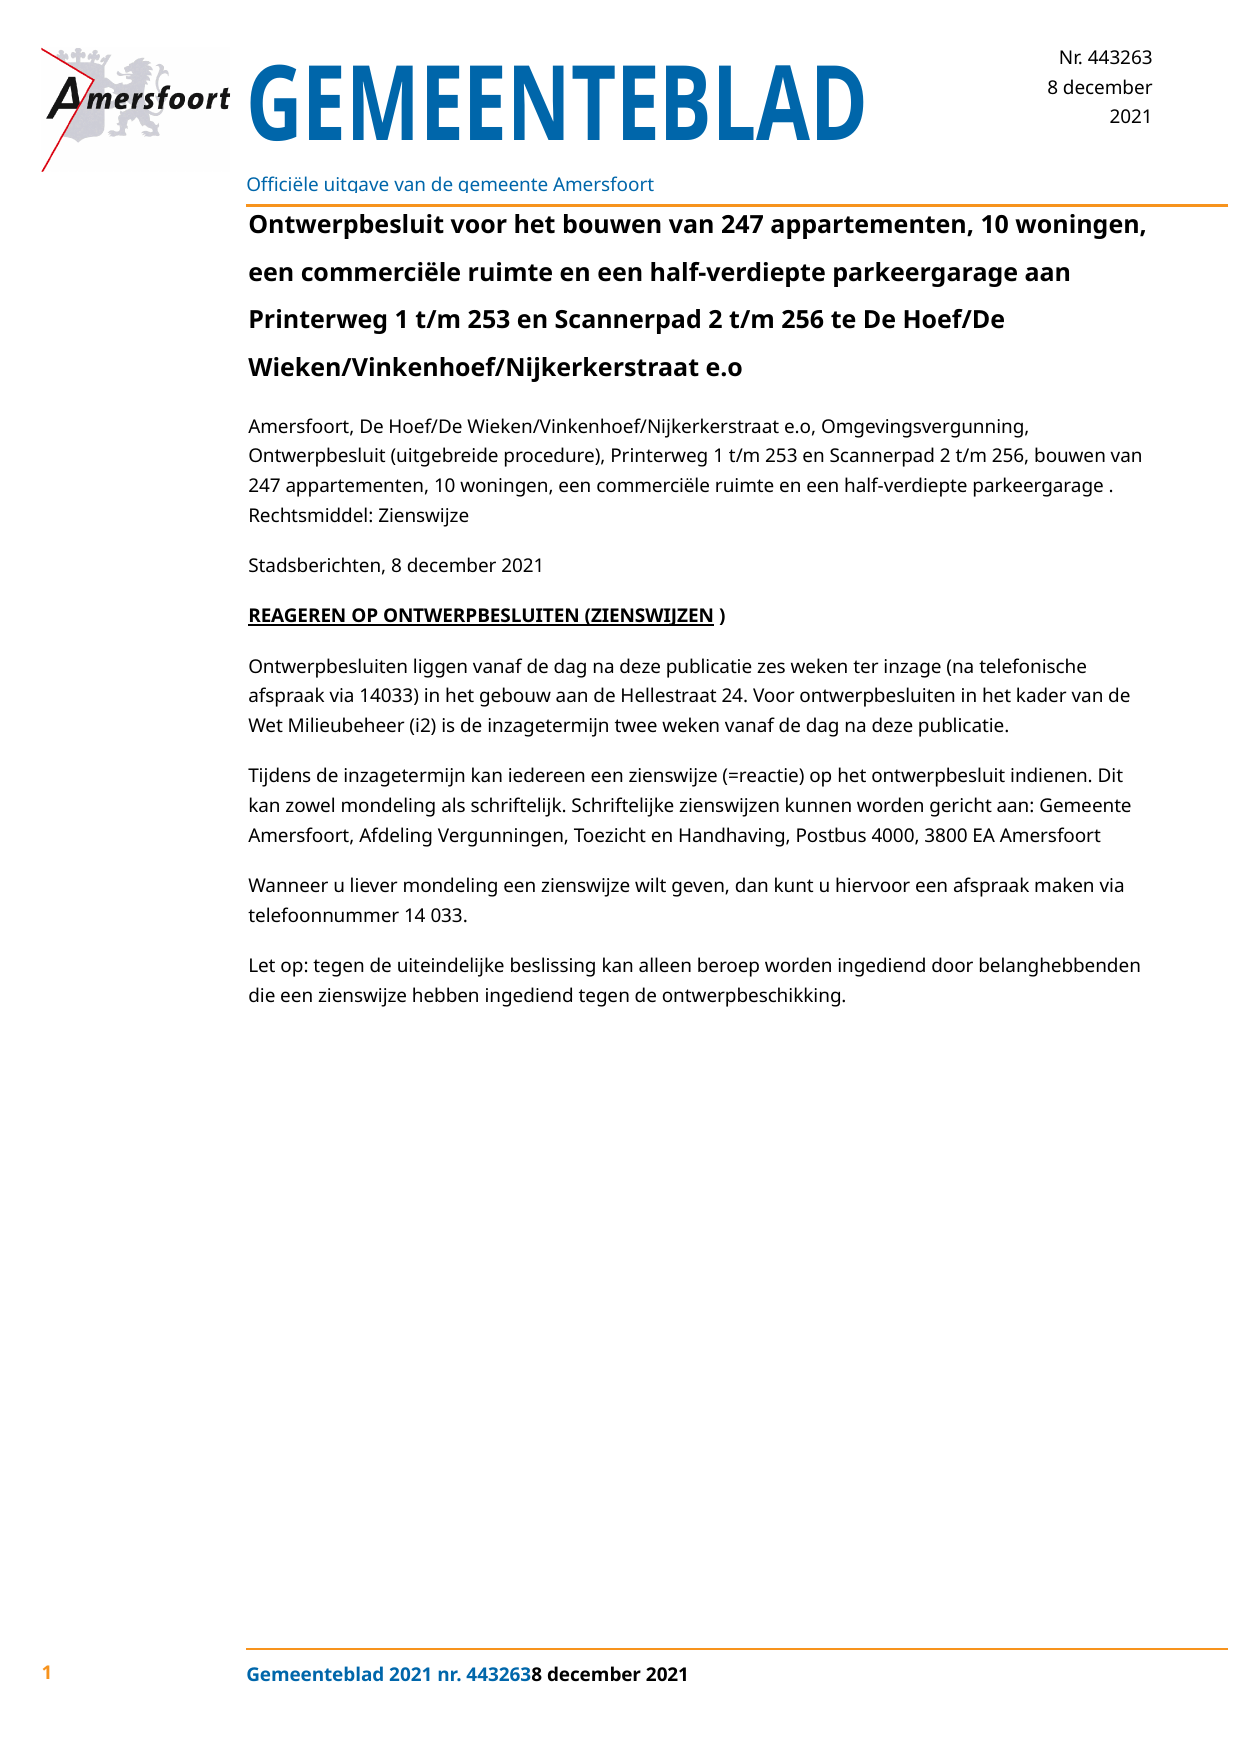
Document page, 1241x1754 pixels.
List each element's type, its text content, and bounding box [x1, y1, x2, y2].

text REAGEREN OP ONTWERPBESLUITEN (ZIENSWIJZEN ) [248, 603, 1152, 628]
text Ontwerpbesluiten liggen vanaf de dag na deze publicatie zes weken ter inzage (na telefonische afspraak via 14033) in het gebouw aan de Hellestraat 24. Voor ontwerpbesluiten in het kader van de Wet Milieubeheer (i2) is de inzagetermijn twee weken vanaf de dag na deze publicatie. [248, 653, 1152, 738]
text Tijdens de inzagetermijn kan iedereen een zienswijze (=reactie) op het ontwerpbesluit indienen. Dit kan zowel mondeling als schriftelijk. Schriftelijke zienswijzen kunnen worden gericht aan: Gemeente Amersfoort, Afdeling Vergunningen, Toezicht en Handhaving, Postbus 4000, 3800 EA Amersfoort [248, 763, 1152, 848]
text Ontwerpbesluit voor het bouwen van 247 appartementen, 10 woningen, een commerciële ruimte en een half-verdiepte parkeergarage aan Printerweg 1 t/m 253 en Scannerpad 2 t/m 256 te De Hoef/De Wieken/Vinkenhoef/Nijkerkerstraat e.o [248, 207, 1152, 384]
text Amersfoort, De Hoef/De Wieken/Vinkenhoef/Nijkerkerstraat e.o, Omgevingsvergunning, Ontwerpbesluit (uitgebreide procedure), Printerweg 1 t/m 253 en Scannerpad 2 t/m 256, bouwen van 247 appartementen, 10 woningen, een commerciële ruimte en een half-verdiepte parkeergarage . Rechtsmiddel: Zienswijze [248, 413, 1152, 528]
picture [41, 47, 231, 172]
text Stadsberichten, 8 december 2021 [248, 552, 1152, 578]
text Wanneer u liever mondeling een zienswijze wilt geven, dan kunt u hiervoor een afspraak maken via telefoonnummer 14 033. [248, 872, 1152, 928]
text Let op: tegen de uiteindelijke beslissing kan alleen beroep worden ingediend door belanghebbenden die een zienswijze hebben ingediend tegen de ontwerpbeschikking. [248, 952, 1152, 1008]
